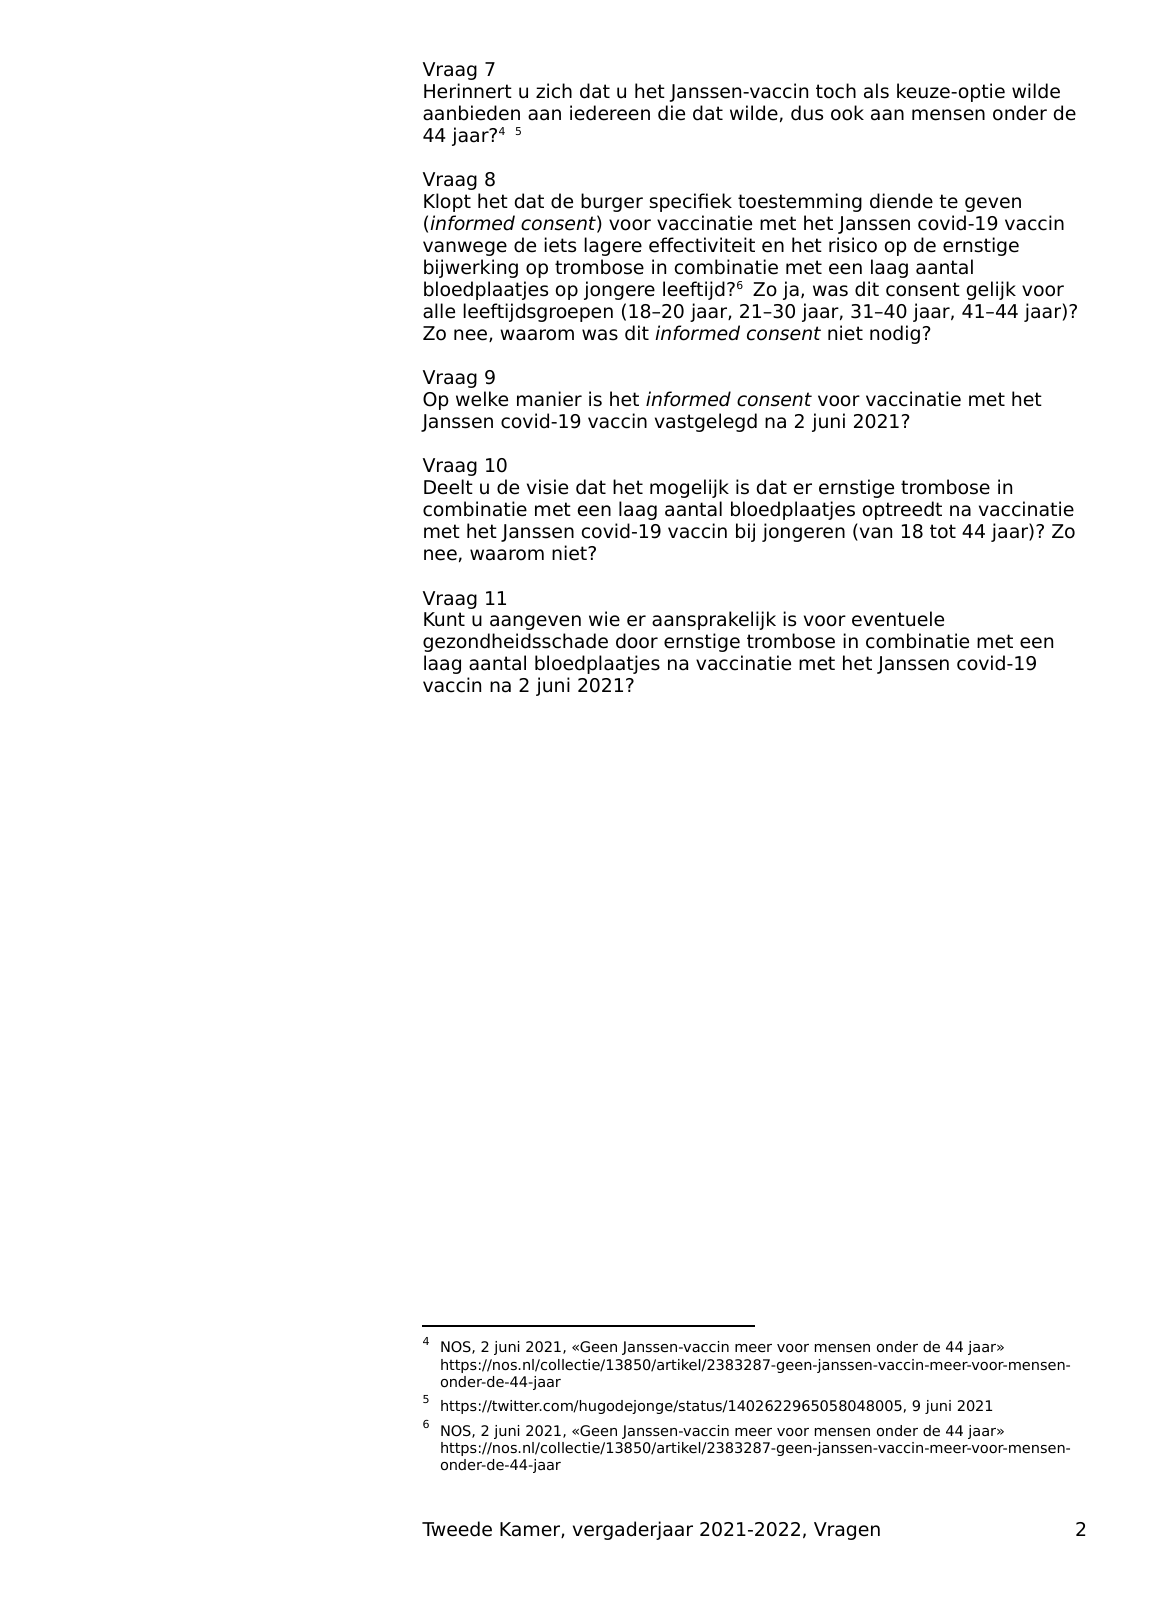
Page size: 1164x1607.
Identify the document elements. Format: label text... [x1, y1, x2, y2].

text Vraag 7 [422, 59, 1087, 81]
text Kunt u aangeven wie er aansprakelijk is voor eventuele gezondheidsschade door ernstige trombose in combinatie met een laag aantal bloedplaatjes na vaccinatie met het Janssen covid-19 vaccin na 2 juni 2021? [422, 609, 1087, 697]
text https://twitter.com/hugodejonge/status/1402622965058048005, 9 juni 2021 [422, 1393, 1087, 1416]
text Vraag 11 [422, 587, 1087, 609]
text NOS, 2 juni 2021, «Geen Janssen-vaccin meer voor mensen onder de 44 jaar» https://nos.nl/collectie/13850/artikel/2383287-geen-janssen-vaccin-meer-voor-mensen-onder-de-44-jaar [422, 1335, 1087, 1391]
text Deelt u de visie dat het mogelijk is dat er ernstige trombose in combinatie met een laag aantal bloedplaatjes optreedt na vaccinatie met het Janssen covid-19 vaccin bij jongeren (van 18 tot 44 jaar)? Zo nee, waarom niet? [422, 477, 1087, 565]
text Vraag 9 [422, 367, 1087, 389]
text Vraag 10 [422, 455, 1087, 477]
text Op welke manier is het informed consent voor vaccinatie met het Janssen covid-19 vaccin vastgelegd na 2 juni 2021? [422, 389, 1087, 433]
text NOS, 2 juni 2021, «Geen Janssen-vaccin meer voor mensen onder de 44 jaar» https://nos.nl/collectie/13850/artikel/2383287-geen-janssen-vaccin-meer-voor-mensen-onder-de-44-jaar [422, 1418, 1087, 1474]
text Vraag 8 [422, 169, 1087, 191]
text Herinnert u zich dat u het Janssen-vaccin toch als keuze-optie wilde aanbieden aan iedereen die dat wilde, dus ook aan mensen onder de 44 jaar? [422, 81, 1087, 147]
text Klopt het dat de burger specifiek toestemming diende te geven (informed consent) voor vaccinatie met het Janssen covid-19 vaccin vanwege de iets lagere effectiviteit en het risico op de ernstige bijwerking op trombose in combinatie met een laag aantal bloedplaatjes op jongere leeftijd? Zo ja, was dit consent gelijk voor alle leeftijdsgroepen (18–20 jaar, 21–30 jaar, 31–40 jaar, 41–44 jaar)? Zo nee, waarom was dit informed consent niet nodig? [422, 191, 1087, 345]
